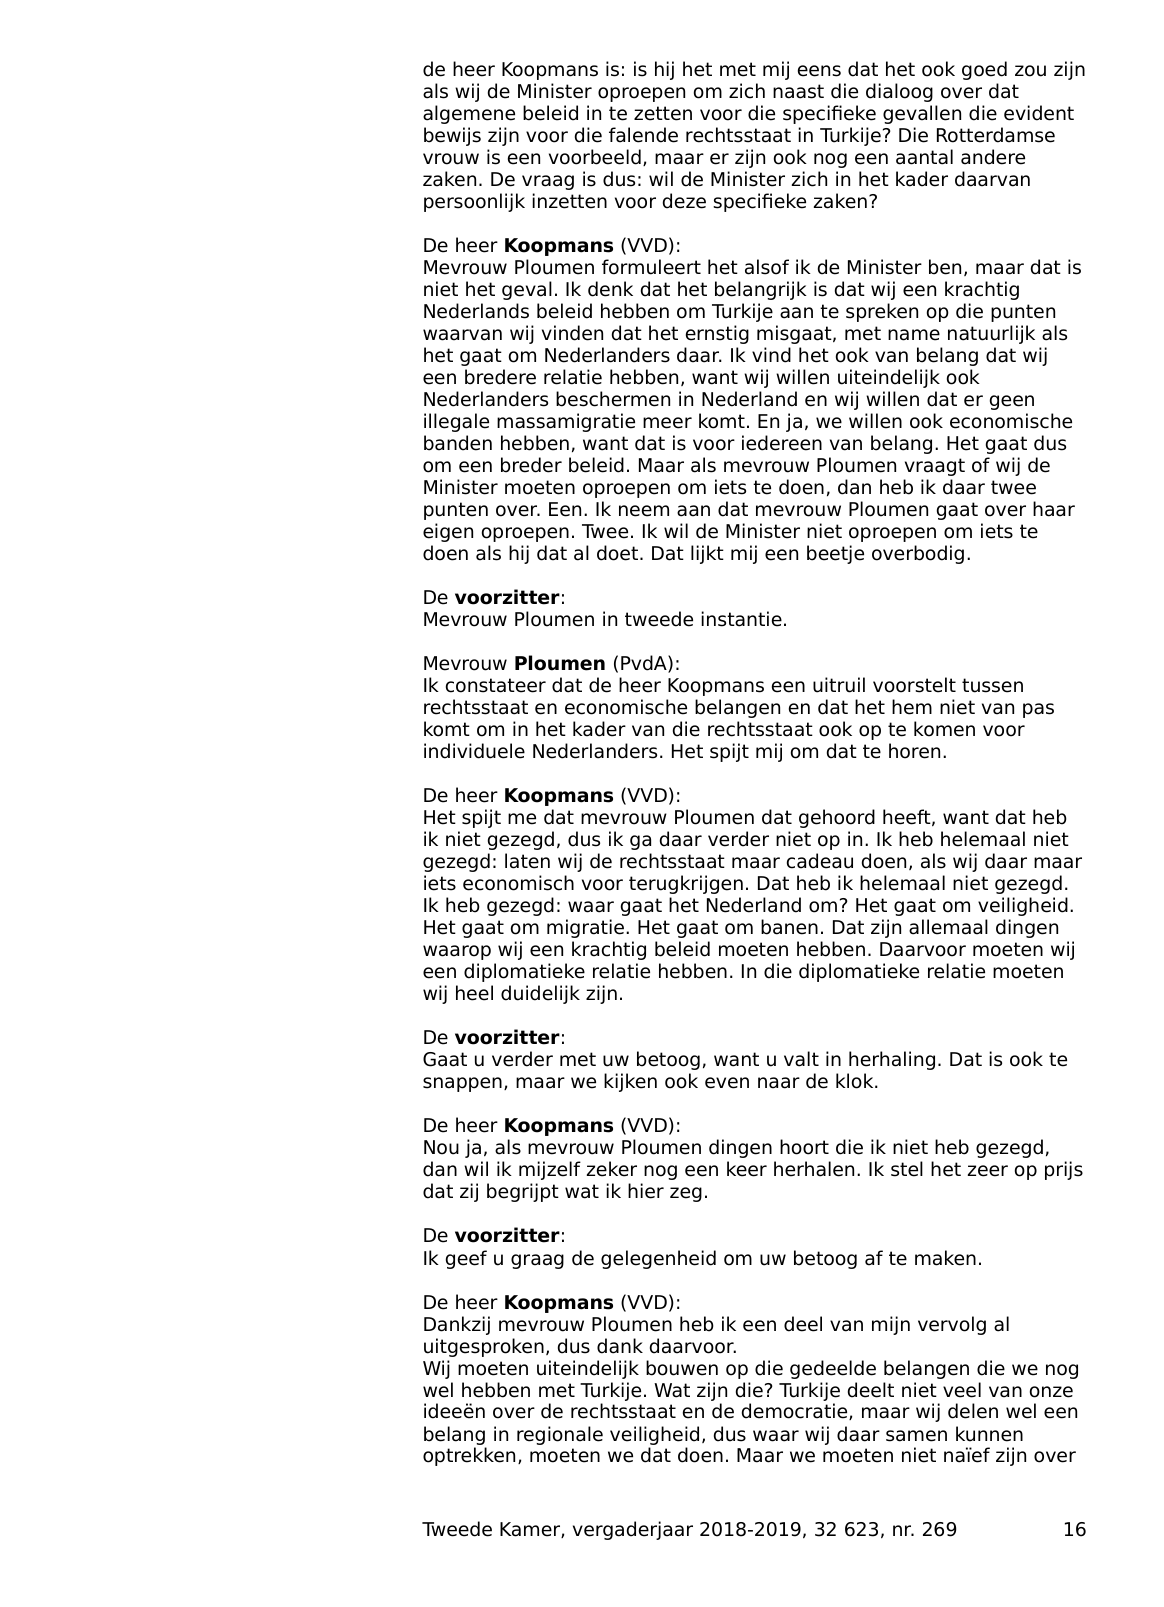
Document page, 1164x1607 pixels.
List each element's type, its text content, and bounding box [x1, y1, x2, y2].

text De heer Koopmans (VVD): [422, 235, 1087, 257]
text Mevrouw Ploumen (PvdA): [422, 653, 1087, 675]
text Mevrouw Ploumen formuleert het alsof ik de Minister ben, maar dat is niet het geval. Ik denk dat het belangrijk is dat wij een krachtig Nederlands beleid hebben om Turkije aan te spreken op die punten waarvan wij vinden dat het ernstig misgaat, met name natuurlijk als het gaat om Nederlanders daar. Ik vind het ook van belang dat wij een bredere relatie hebben, want wij willen uiteindelijk ook Nederlanders beschermen in Nederland en wij willen dat er geen illegale massamigratie meer komt. En ja, we willen ook economische banden hebben, want dat is voor iedereen van belang. Het gaat dus om een breder beleid. Maar als mevrouw Ploumen vraagt of wij de Minister moeten oproepen om iets te doen, dan heb ik daar twee punten over. Een. Ik neem aan dat mevrouw Ploumen gaat over haar eigen oproepen. Twee. Ik wil de Minister niet oproepen om iets te doen als hij dat al doet. Dat lijkt mij een beetje overbodig. [422, 257, 1087, 565]
text De voorzitter: [422, 587, 1087, 609]
text Wij moeten uiteindelijk bouwen op die gedeelde belangen die we nog wel hebben met Turkije. Wat zijn die? Turkije deelt niet veel van onze ideeën over de rechtsstaat en de democratie, maar wij delen wel een belang in regionale veiligheid, dus waar wij daar samen kunnen optrekken, moeten we dat doen. Maar we moeten niet naïef zijn over [422, 1357, 1087, 1467]
text De voorzitter: [422, 1027, 1087, 1049]
text Mevrouw Ploumen in tweede instantie. [422, 609, 1087, 631]
text Het spijt me dat mevrouw Ploumen dat gehoord heeft, want dat heb ik niet gezegd, dus ik ga daar verder niet op in. Ik heb helemaal niet gezegd: laten wij de rechtsstaat maar cadeau doen, als wij daar maar iets economisch voor terugkrijgen. Dat heb ik helemaal niet gezegd. Ik heb gezegd: waar gaat het Nederland om? Het gaat om veiligheid. Het gaat om migratie. Het gaat om banen. Dat zijn allemaal dingen waarop wij een krachtig beleid moeten hebben. Daarvoor moeten wij een diplomatieke relatie hebben. In die diplomatieke relatie moeten wij heel duidelijk zijn. [422, 807, 1087, 1005]
text de heer Koopmans is: is hij het met mij eens dat het ook goed zou zijn als wij de Minister oproepen om zich naast die dialoog over dat algemene beleid in te zetten voor die specifieke gevallen die evident bewijs zijn voor die falende rechtsstaat in Turkije? Die Rotterdamse vrouw is een voorbeeld, maar er zijn ook nog een aantal andere zaken. De vraag is dus: wil de Minister zich in het kader daarvan persoonlijk inzetten voor deze specifieke zaken? [422, 59, 1087, 213]
text De heer Koopmans (VVD): [422, 1115, 1087, 1137]
text De heer Koopmans (VVD): [422, 785, 1087, 807]
text Dankzij mevrouw Ploumen heb ik een deel van mijn vervolg al uitgesproken, dus dank daarvoor. [422, 1313, 1087, 1357]
text Ik constateer dat de heer Koopmans een uitruil voorstelt tussen rechtsstaat en economische belangen en dat het hem niet van pas komt om in het kader van die rechtsstaat ook op te komen voor individuele Nederlanders. Het spijt mij om dat te horen. [422, 675, 1087, 763]
text Nou ja, als mevrouw Ploumen dingen hoort die ik niet heb gezegd, dan wil ik mijzelf zeker nog een keer herhalen. Ik stel het zeer op prijs dat zij begrijpt wat ik hier zeg. [422, 1137, 1087, 1203]
text De voorzitter: [422, 1225, 1087, 1247]
text Gaat u verder met uw betoog, want u valt in herhaling. Dat is ook te snappen, maar we kijken ook even naar de klok. [422, 1049, 1087, 1093]
text De heer Koopmans (VVD): [422, 1292, 1087, 1313]
text Ik geef u graag de gelegenheid om uw betoog af te maken. [422, 1247, 1087, 1269]
